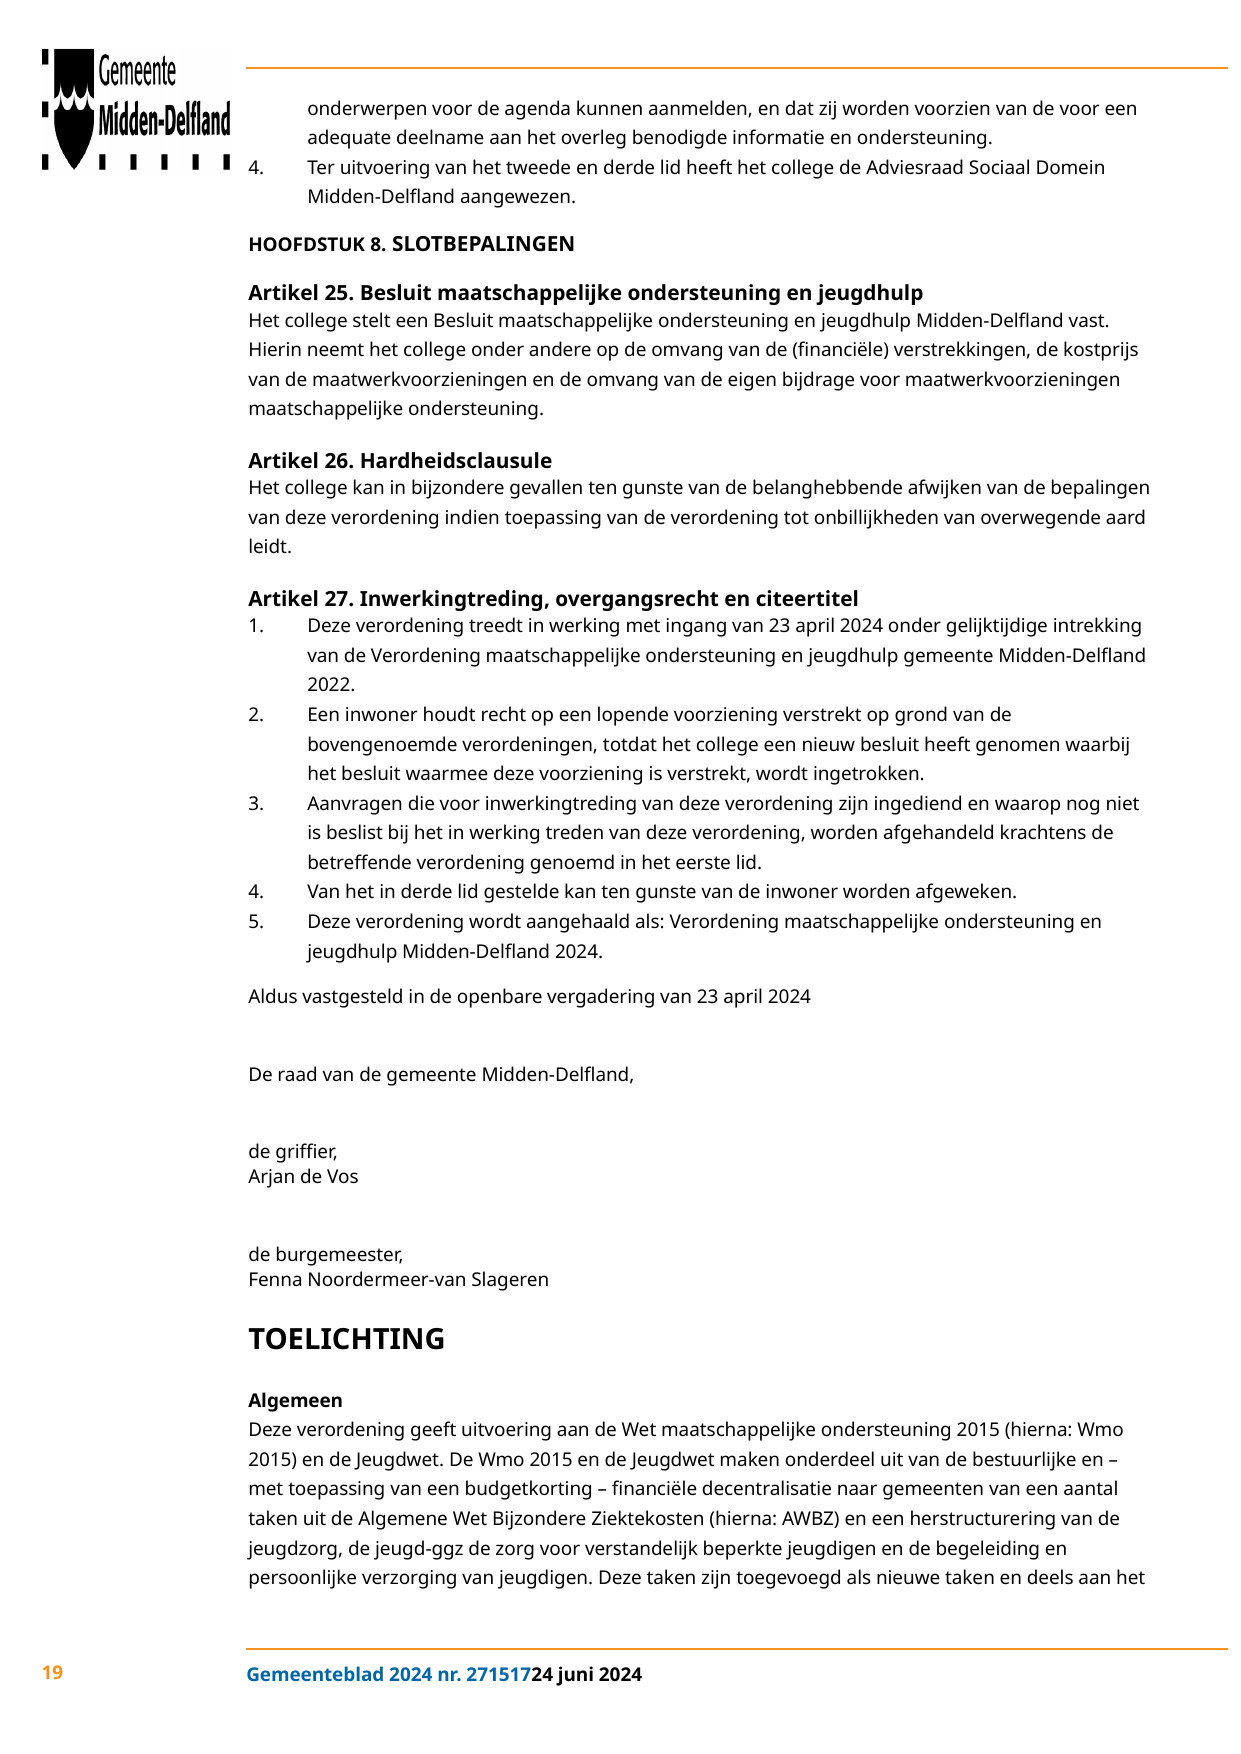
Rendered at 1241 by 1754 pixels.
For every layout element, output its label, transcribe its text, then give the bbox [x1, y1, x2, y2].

list Deze verordening wordt aangehaald als: Verordening maatschappelijke ondersteuning en jeugdhulp Midden-Delfland 2024. [248, 908, 1152, 964]
list Ter uitvoering van het tweede en derde lid heeft het college de Adviesraad Sociaal Domein Midden-Delfland aangewezen. [248, 154, 1152, 209]
text HOOFDSTUK 8. SLOTBEPALINGEN [248, 229, 1152, 258]
text de griffier, [248, 1138, 1152, 1164]
picture [41, 47, 231, 172]
list Deze verordening treedt in werking met ingang van 23 april 2024 onder gelijktijdige intrekking van de Verordening maatschappelijke ondersteuning en jeugdhulp gemeente Midden-Delfland 2022. [248, 612, 1152, 697]
text Aldus vastgesteld in de openbare vergadering van 23 april 2024 [248, 983, 1152, 1009]
list Aanvragen die voor inwerkingtreding van deze verordening zijn ingediend en waarop nog niet is beslist bij het in werking treden van deze verordening, worden afgehandeld krachtens de betreffende verordening genoemd in het eerste lid. [248, 790, 1152, 875]
text de burgemeester, [248, 1241, 1152, 1267]
text Algemeen [248, 1387, 1152, 1413]
text Artikel 26. Hardheidsclausule [248, 446, 1152, 474]
text Artikel 25. Besluit maatschappelijke ondersteuning en jeugdhulp [248, 278, 1152, 307]
text Artikel 27. Inwerkingtreding, overgangsrecht en citeertitel [248, 584, 1152, 612]
list Een inwoner houdt recht op een lopende voorziening verstrekt op grond van de bovengenoemde verordeningen, totdat het college een nieuw besluit heeft genomen waarbij het besluit waarmee deze voorziening is verstrekt, wordt ingetrokken. [248, 701, 1152, 786]
text Deze verordening geeft uitvoering aan de Wet maatschappelijke ondersteuning 2015 (hierna: Wmo 2015) en de Jeugdwet. De Wmo 2015 en de Jeugdwet maken onderdeel uit van de bestuurlijke en – met toepassing van een budgetkorting – financiële decentralisatie naar gemeenten van een aantal taken uit de Algemene Wet Bijzondere Ziektekosten (hierna: AWBZ) en een herstructurering van de jeugdzorg, de jeugd-ggz de zorg voor verstandelijk beperkte jeugdigen en de begeleiding en persoonlijke verzorging van jeugdigen. Deze taken zijn toegevoegd als nieuwe taken en deels aan het [248, 1416, 1152, 1590]
text TOELICHTING [248, 1318, 1152, 1358]
text Fenna Noordermeer-van Slageren [248, 1267, 1152, 1292]
text Arjan de Vos [248, 1164, 1152, 1189]
text Het college kan in bijzondere gevallen ten gunste van de belanghebbende afwijken van de bepalingen van deze verordening indien toepassing van de verordening tot onbillijkheden van overwegende aard leidt. [248, 474, 1152, 559]
text Het college stelt een Besluit maatschappelijke ondersteuning en jeugdhulp Midden-Delfland vast. Hierin neemt het college onder andere op de omvang van de (financiële) verstrekkingen, de kostprijs van de maatwerkvoorzieningen en de omvang van de eigen bijdrage voor maatwerkvoorzieningen maatschappelijke ondersteuning. [248, 307, 1152, 421]
list Van het in derde lid gestelde kan ten gunste van de inwoner worden afgeweken. [248, 879, 1152, 904]
list onderwerpen voor de agenda kunnen aanmelden, en dat zij worden voorzien van de voor een adequate deelname aan het overleg benodigde informatie en ondersteuning. [248, 95, 1152, 150]
text De raad van de gemeente Midden-Delfland, [248, 1061, 1152, 1086]
